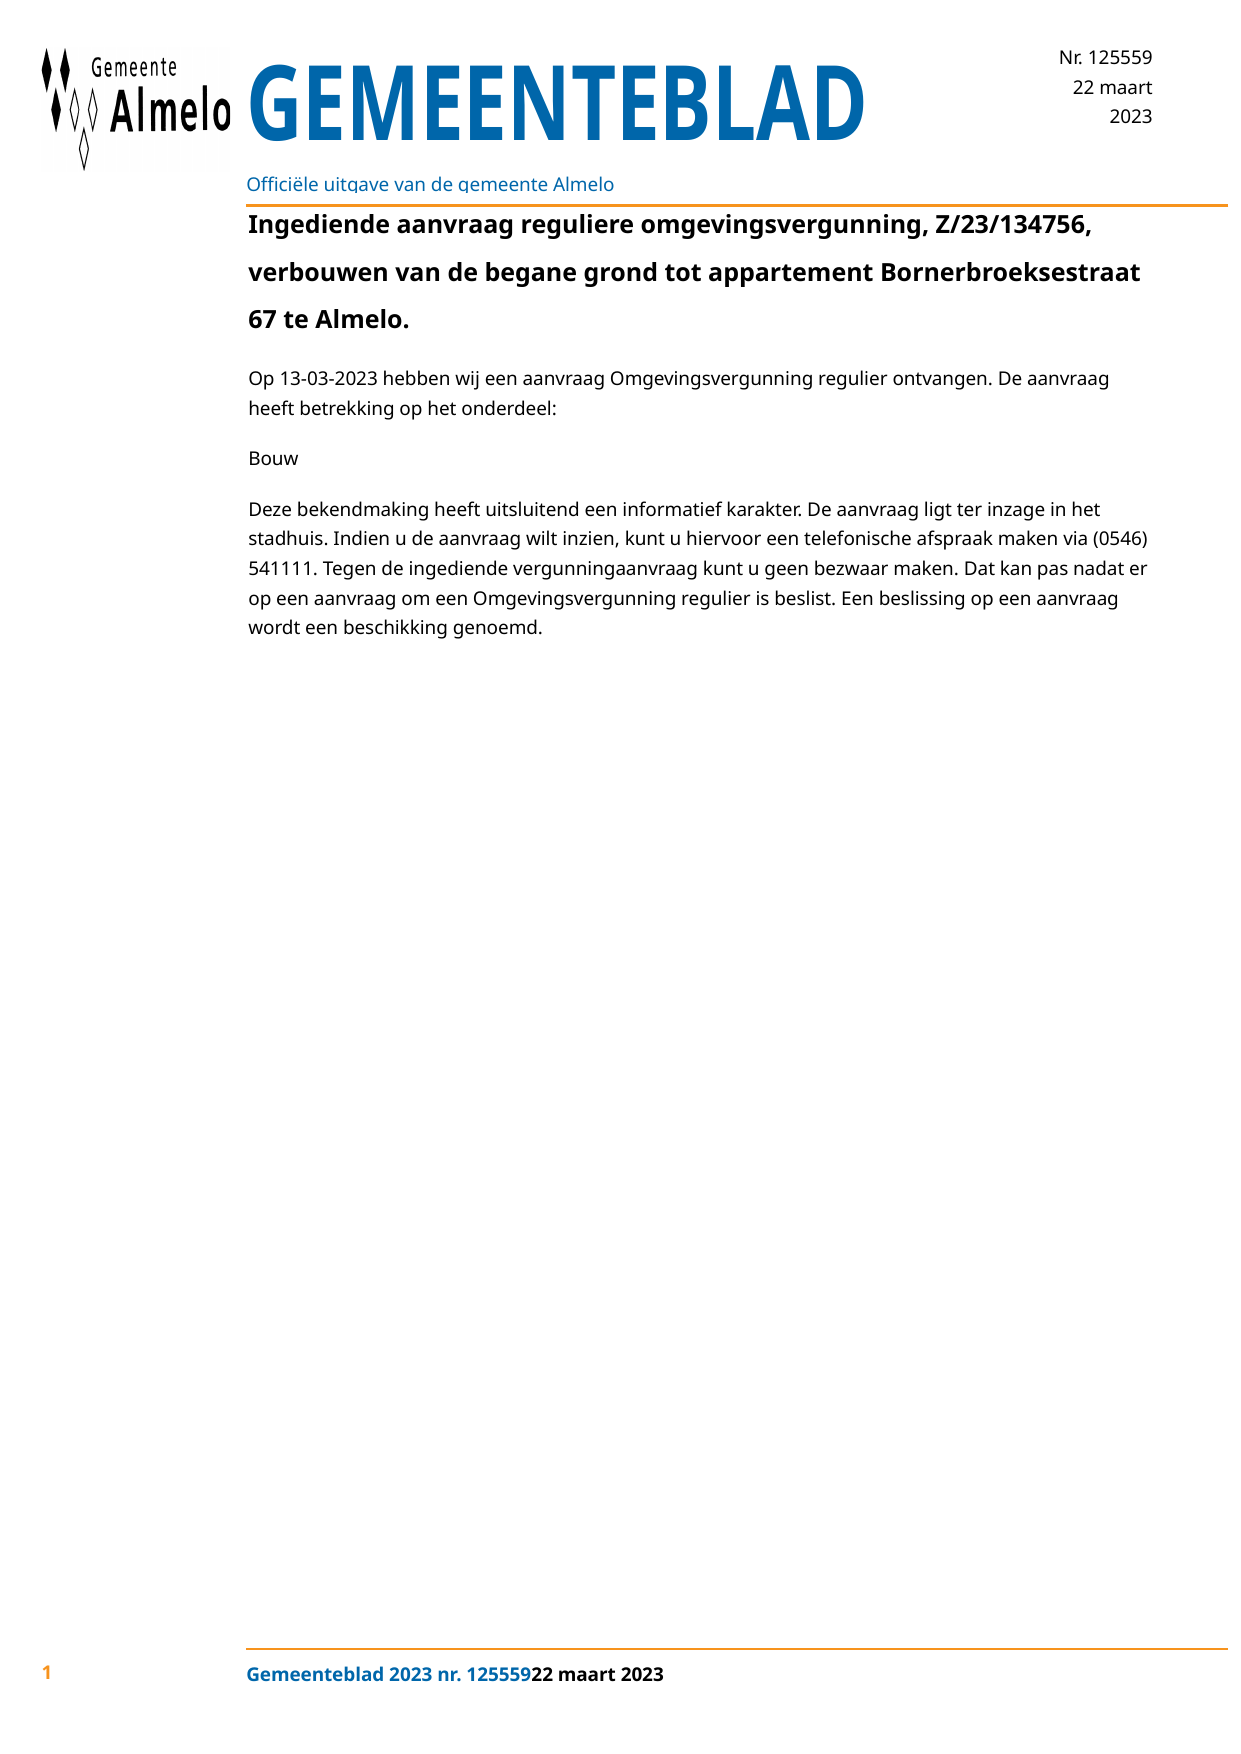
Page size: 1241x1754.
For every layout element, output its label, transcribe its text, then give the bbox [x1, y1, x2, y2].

picture [41, 47, 231, 172]
text Op 13-03-2023 hebben wij een aanvraag Omgevingsvergunning regulier ontvangen. De aanvraag heeft betrekking op het onderdeel: [248, 366, 1152, 421]
text Deze bekendmaking heeft uitsluitend een informatief karakter. De aanvraag ligt ter inzage in het stadhuis. Indien u de aanvraag wilt inzien, kunt u hiervoor een telefonische afspraak maken via (0546) 541111. Tegen de ingediende vergunningaanvraag kunt u geen bezwaar maken. Dat kan pas nadat er op een aanvraag om een Omgevingsvergunning regulier is beslist. Een beslissing op een aanvraag wordt een beschikking genoemd. [248, 496, 1152, 640]
text Bouw [248, 446, 1152, 471]
text Ingediende aanvraag reguliere omgevingsvergunning, Z/23/134756, verbouwen van de begane grond tot appartement Bornerbroeksestraat 67 te Almelo. [248, 207, 1152, 336]
